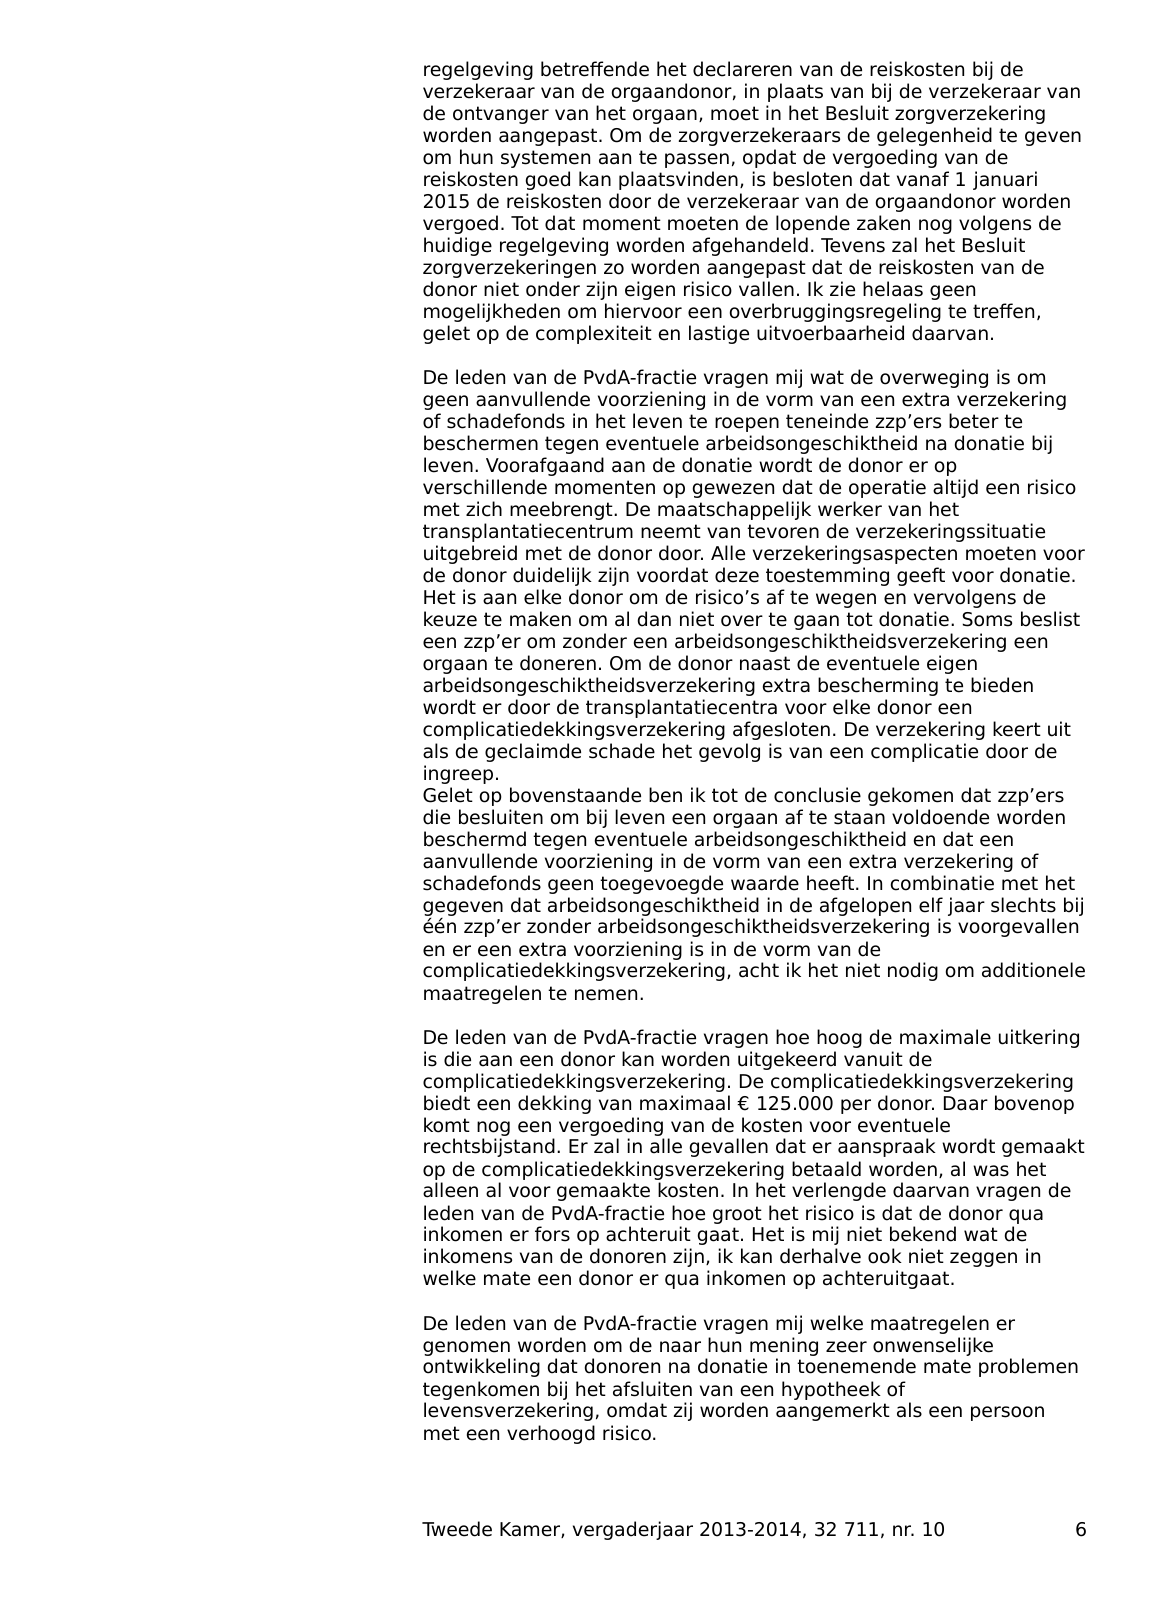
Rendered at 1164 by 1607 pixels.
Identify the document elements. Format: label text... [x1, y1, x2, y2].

text De leden van de PvdA-fractie vragen mij welke maatregelen er genomen worden om de naar hun mening zeer onwenselijke ontwikkeling dat donoren na donatie in toenemende mate problemen tegenkomen bij het afsluiten van een hypotheek of levensverzekering, omdat zij worden aangemerkt als een persoon met een verhoogd risico. [422, 1312, 1087, 1444]
text Gelet op bovenstaande ben ik tot de conclusie gekomen dat zzp’ers die besluiten om bij leven een orgaan af te staan voldoende worden beschermd tegen eventuele arbeidsongeschiktheid en dat een aanvullende voorziening in de vorm van een extra verzekering of schadefonds geen toegevoegde waarde heeft. In combinatie met het gegeven dat arbeidsongeschiktheid in de afgelopen elf jaar slechts bij één zzp’er zonder arbeidsongeschiktheidsverzekering is voorgevallen en er een extra voorziening is in de vorm van de complicatiedekkingsverzekering, acht ik het niet nodig om additionele maatregelen te nemen. [422, 784, 1087, 1004]
text regelgeving betreffende het declareren van de reiskosten bij de verzekeraar van de orgaandonor, in plaats van bij de verzekeraar van de ontvanger van het orgaan, moet in het Besluit zorgverzekering worden aangepast. Om de zorgverzekeraars de gelegenheid te geven om hun systemen aan te passen, opdat de vergoeding van de reiskosten goed kan plaatsvinden, is besloten dat vanaf 1 januari 2015 de reiskosten door de verzekeraar van de orgaandonor worden vergoed. Tot dat moment moeten de lopende zaken nog volgens de huidige regelgeving worden afgehandeld. Tevens zal het Besluit zorgverzekeringen zo worden aangepast dat de reiskosten van de donor niet onder zijn eigen risico vallen. Ik zie helaas geen mogelijkheden om hiervoor een overbruggingsregeling te treffen, gelet op de complexiteit en lastige uitvoerbaarheid daarvan. [422, 59, 1087, 345]
text De leden van de PvdA-fractie vragen hoe hoog de maximale uitkering is die aan een donor kan worden uitgekeerd vanuit de complicatiedekkingsverzekering. De complicatiedekkingsverzekering biedt een dekking van maximaal € 125.000 per donor. Daar bovenop komt nog een vergoeding van de kosten voor eventuele rechtsbijstand. Er zal in alle gevallen dat er aanspraak wordt gemaakt op de complicatiedekkingsverzekering betaald worden, al was het alleen al voor gemaakte kosten. In het verlengde daarvan vragen de leden van de PvdA-fractie hoe groot het risico is dat de donor qua inkomen er fors op achteruit gaat. Het is mij niet bekend wat de inkomens van de donoren zijn, ik kan derhalve ook niet zeggen in welke mate een donor er qua inkomen op achteruitgaat. [422, 1027, 1087, 1290]
text De leden van de PvdA-fractie vragen mij wat de overweging is om geen aanvullende voorziening in de vorm van een extra verzekering of schadefonds in het leven te roepen teneinde zzp’ers beter te beschermen tegen eventuele arbeidsongeschiktheid na donatie bij leven. Voorafgaand aan de donatie wordt de donor er op verschillende momenten op gewezen dat de operatie altijd een risico met zich meebrengt. De maatschappelijk werker van het transplantatiecentrum neemt van tevoren de verzekeringssituatie uitgebreid met de donor door. Alle verzekeringsaspecten moeten voor de donor duidelijk zijn voordat deze toestemming geeft voor donatie. Het is aan elke donor om de risico’s af te wegen en vervolgens de keuze te maken om al dan niet over te gaan tot donatie. Soms beslist een zzp’er om zonder een arbeidsongeschiktheidsverzekering een orgaan te doneren. Om de donor naast de eventuele eigen arbeidsongeschiktheidsverzekering extra bescherming te bieden wordt er door de transplantatiecentra voor elke donor een complicatiedekkingsverzekering afgesloten. De verzekering keert uit als de geclaimde schade het gevolg is van een complicatie door de ingreep. [422, 367, 1087, 784]
